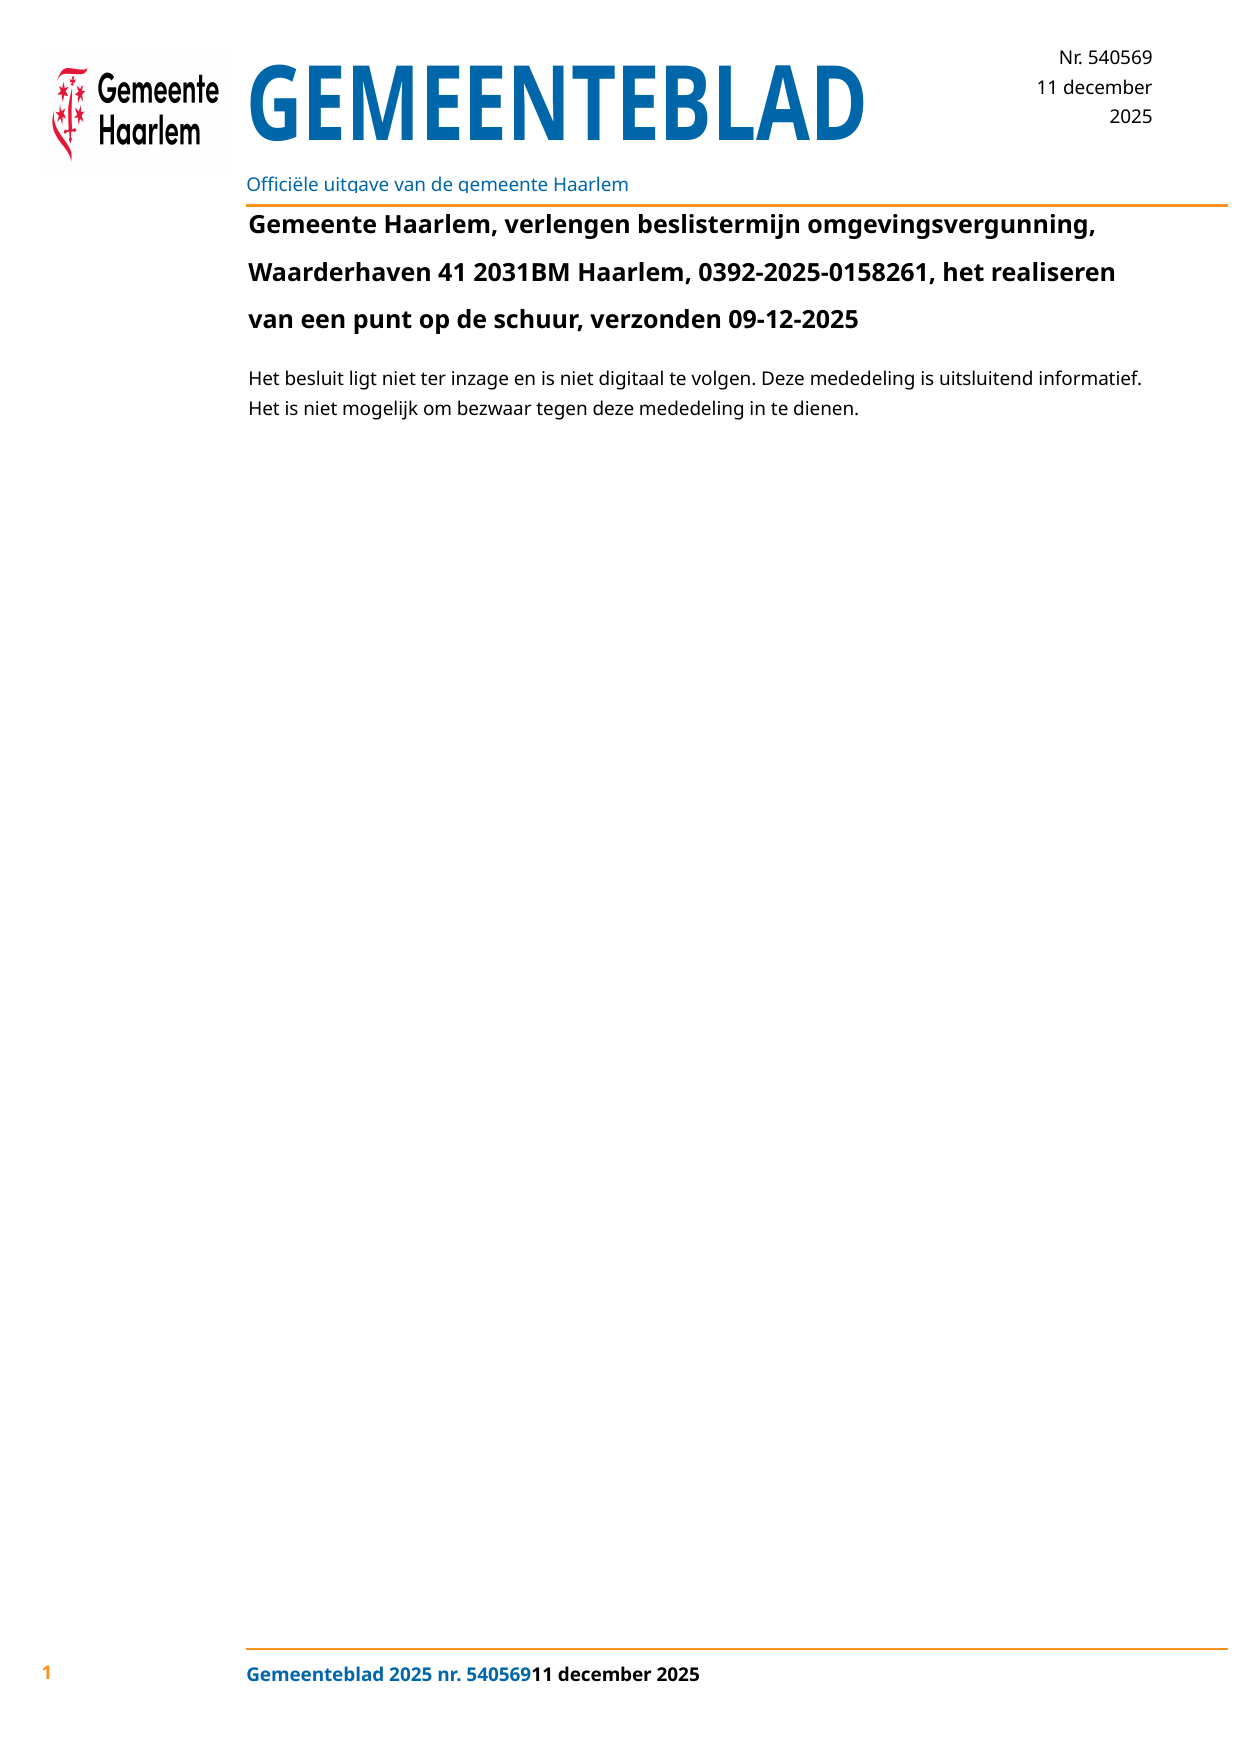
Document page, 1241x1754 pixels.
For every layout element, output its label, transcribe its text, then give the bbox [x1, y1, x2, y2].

picture [41, 47, 231, 172]
text Het besluit ligt niet ter inzage en is niet digitaal te volgen. Deze mededeling is uitsluitend informatief. Het is niet mogelijk om bezwaar tegen deze mededeling in te dienen. [248, 366, 1152, 421]
text Gemeente Haarlem, verlengen beslistermijn omgevingsvergunning, Waarderhaven 41 2031BM Haarlem, 0392-2025-0158261, het realiseren van een punt op de schuur, verzonden 09-12-2025 [248, 207, 1152, 336]
